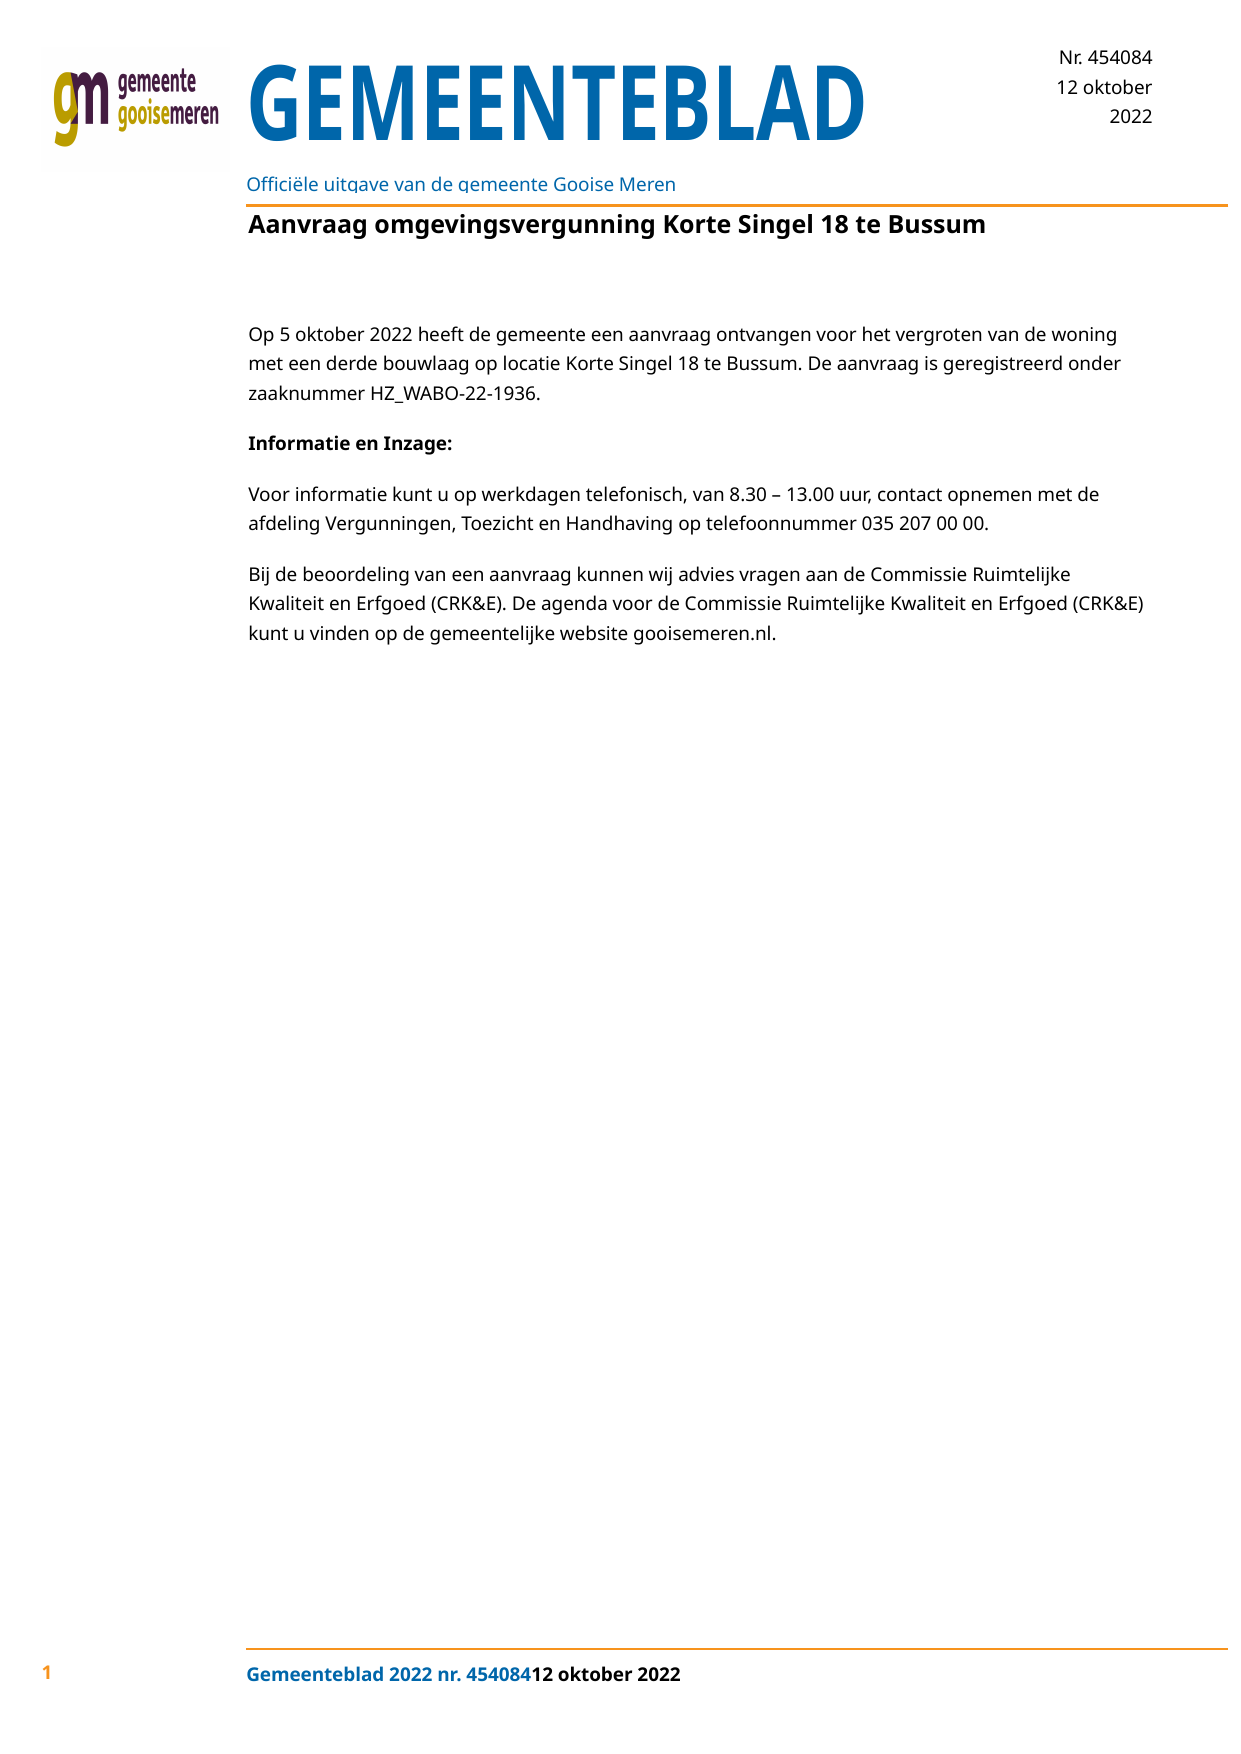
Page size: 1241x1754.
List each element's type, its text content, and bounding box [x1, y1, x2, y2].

text Aanvraag omgevingsvergunning Korte Singel 18 te Bussum [248, 207, 1152, 241]
text Informatie en Inzage: [248, 430, 1152, 456]
text Voor informatie kunt u op werkdagen telefonisch, van 8.30 – 13.00 uur, contact opnemen met de afdeling Vergunningen, Toezicht en Handhaving op telefoonnummer 035 207 00 00. [248, 481, 1152, 536]
text Op 5 oktober 2022 heeft de gemeente een aanvraag ontvangen voor het vergroten van de woning met een derde bouwlaag op locatie Korte Singel 18 te Bussum. De aanvraag is geregistreerd onder zaaknummer HZ_WABO-22-1936. [248, 321, 1152, 406]
picture [41, 47, 231, 172]
text Bij de beoordeling van een aanvraag kunnen wij advies vragen aan de Commissie Ruimtelijke Kwaliteit en Erfgoed (CRK&E). De agenda voor de Commissie Ruimtelijke Kwaliteit en Erfgoed (CRK&E) kunt u vinden op de gemeentelijke website gooisemeren.nl. [248, 561, 1152, 646]
